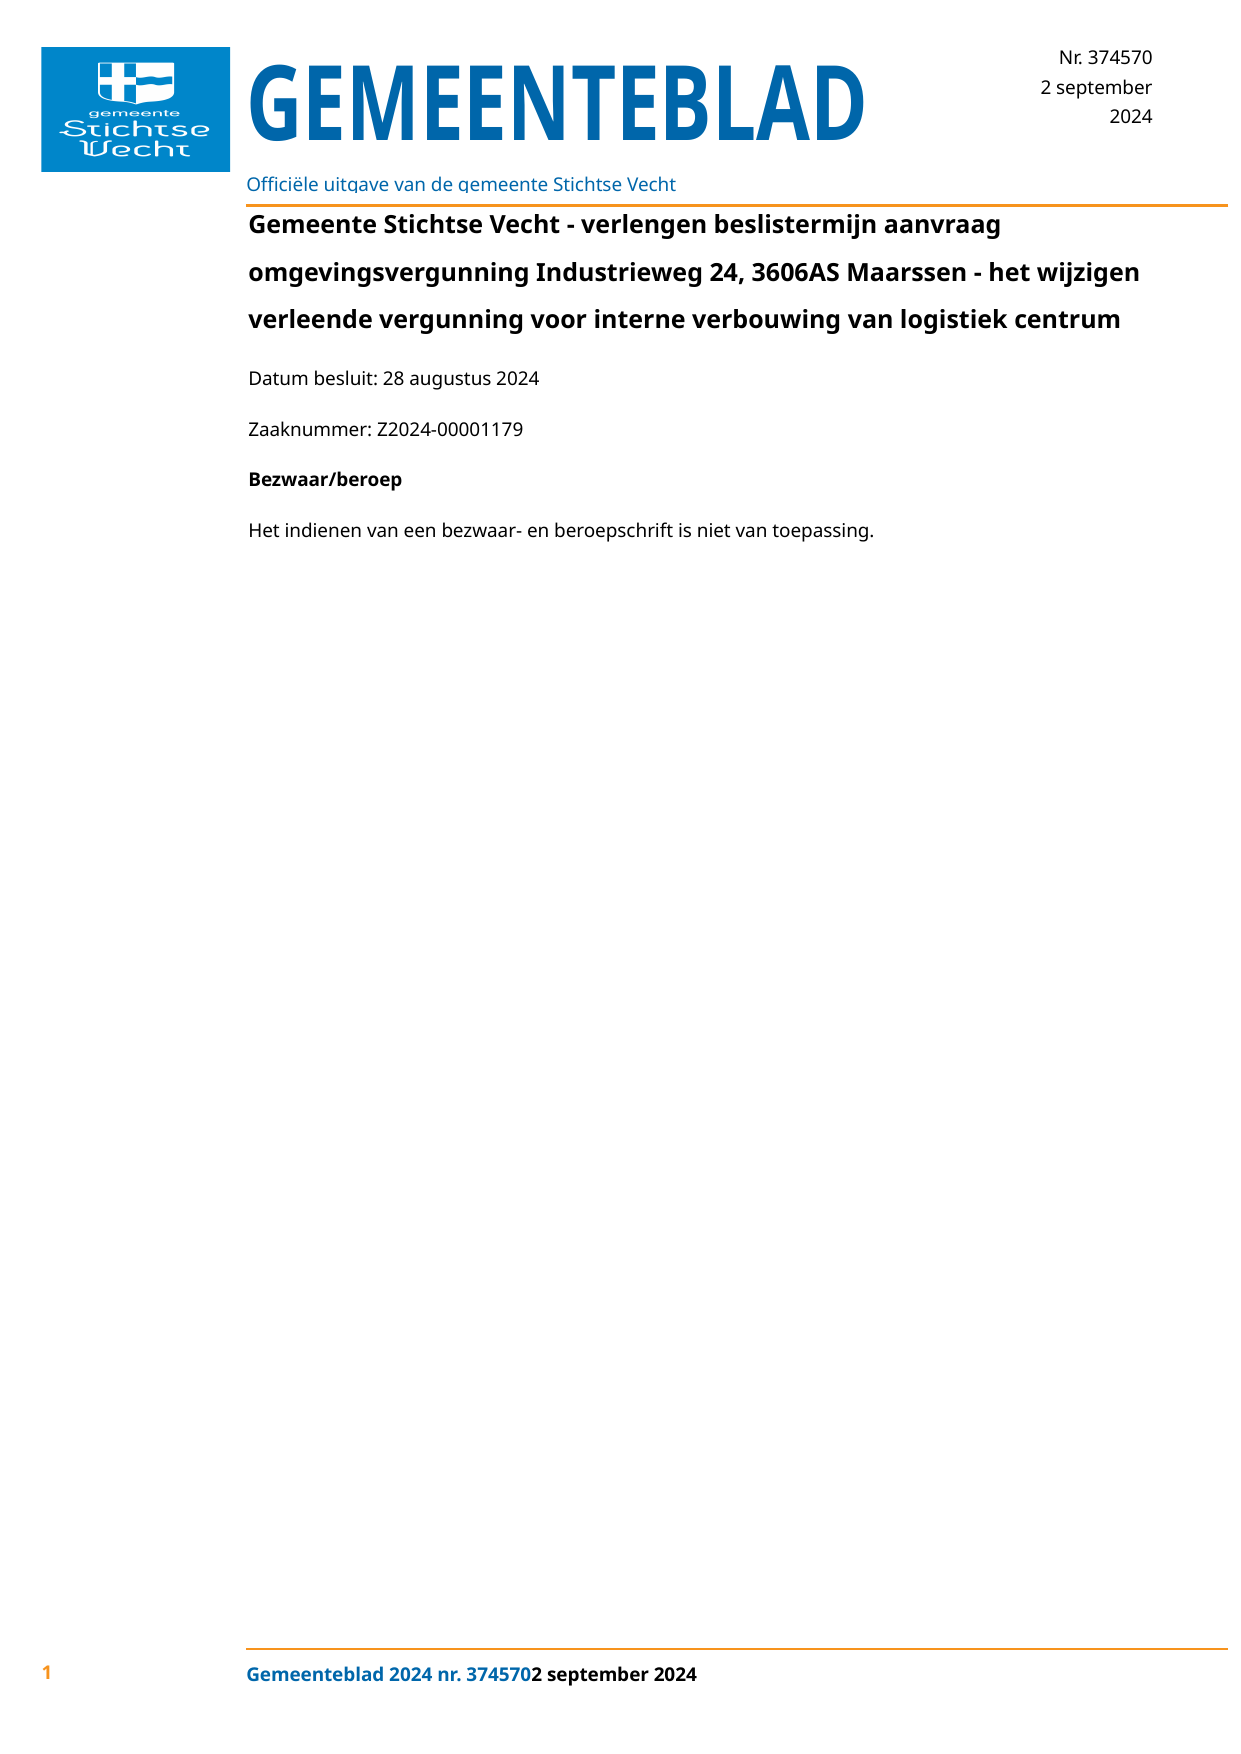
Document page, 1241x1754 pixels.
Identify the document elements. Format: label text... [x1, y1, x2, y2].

text Het indienen van een bezwaar- en beroepschrift is niet van toepassing. [248, 517, 1152, 542]
text Bezwaar/beroep [248, 466, 1152, 492]
picture [137, 63, 174, 103]
picture [99, 63, 135, 101]
text Gemeente Stichtse Vecht - verlengen beslistermijn aanvraag omgevingsvergunning Industrieweg 24, 3606AS Maarssen - het wijzigen verleende vergunning voor interne verbouwing van logistiek centrum [248, 207, 1152, 336]
text Zaaknummer: Z2024-00001179 [248, 416, 1152, 442]
text Datum besluit: 28 augustus 2024 [248, 366, 1152, 391]
